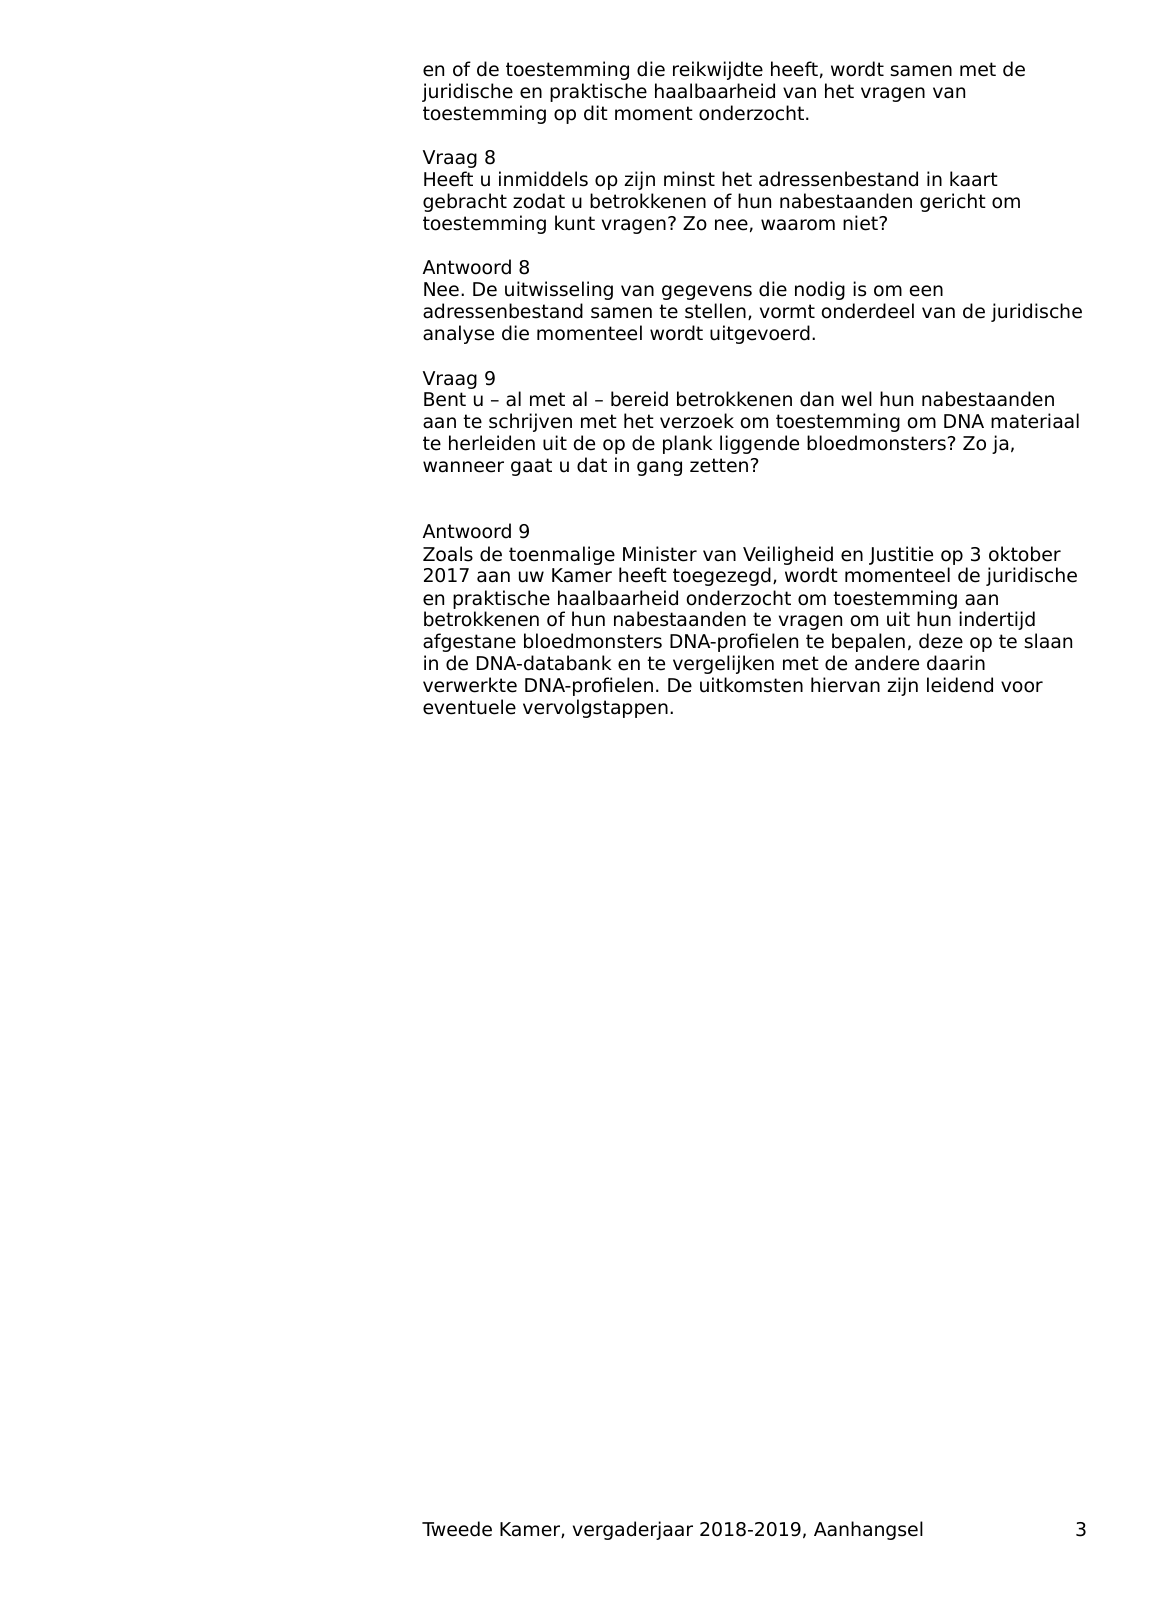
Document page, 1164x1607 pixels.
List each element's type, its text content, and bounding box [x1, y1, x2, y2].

text Nee. De uitwisseling van gegevens die nodig is om een adressenbestand samen te stellen, vormt onderdeel van de juridische analyse die momenteel wordt uitgevoerd. [422, 279, 1087, 345]
text Bent u – al met al – bereid betrokkenen dan wel hun nabestaanden aan te schrijven met het verzoek om toestemming om DNA materiaal te herleiden uit de op de plank liggende bloedmonsters? Zo ja, wanneer gaat u dat in gang zetten? [422, 389, 1087, 477]
text Vraag 8 [422, 147, 1087, 169]
text en of de toestemming die reikwijdte heeft, wordt samen met de juridische en praktische haalbaarheid van het vragen van toestemming op dit moment onderzocht. [422, 59, 1087, 125]
text Zoals de toenmalige Minister van Veiligheid en Justitie op 3 oktober 2017 aan uw Kamer heeft toegezegd, wordt momenteel de juridische en praktische haalbaarheid onderzocht om toestemming aan betrokkenen of hun nabestaanden te vragen om uit hun indertijd afgestane bloedmonsters DNA-profielen te bepalen, deze op te slaan in de DNA-databank en te vergelijken met de andere daarin verwerkte DNA-profielen. De uitkomsten hiervan zijn leidend voor eventuele vervolgstappen. [422, 543, 1087, 719]
text Antwoord 8 [422, 257, 1087, 279]
text Vraag 9 [422, 367, 1087, 389]
text Heeft u inmiddels op zijn minst het adressenbestand in kaart gebracht zodat u betrokkenen of hun nabestaanden gericht om toestemming kunt vragen? Zo nee, waarom niet? [422, 169, 1087, 235]
text Antwoord 9 [422, 521, 1087, 543]
